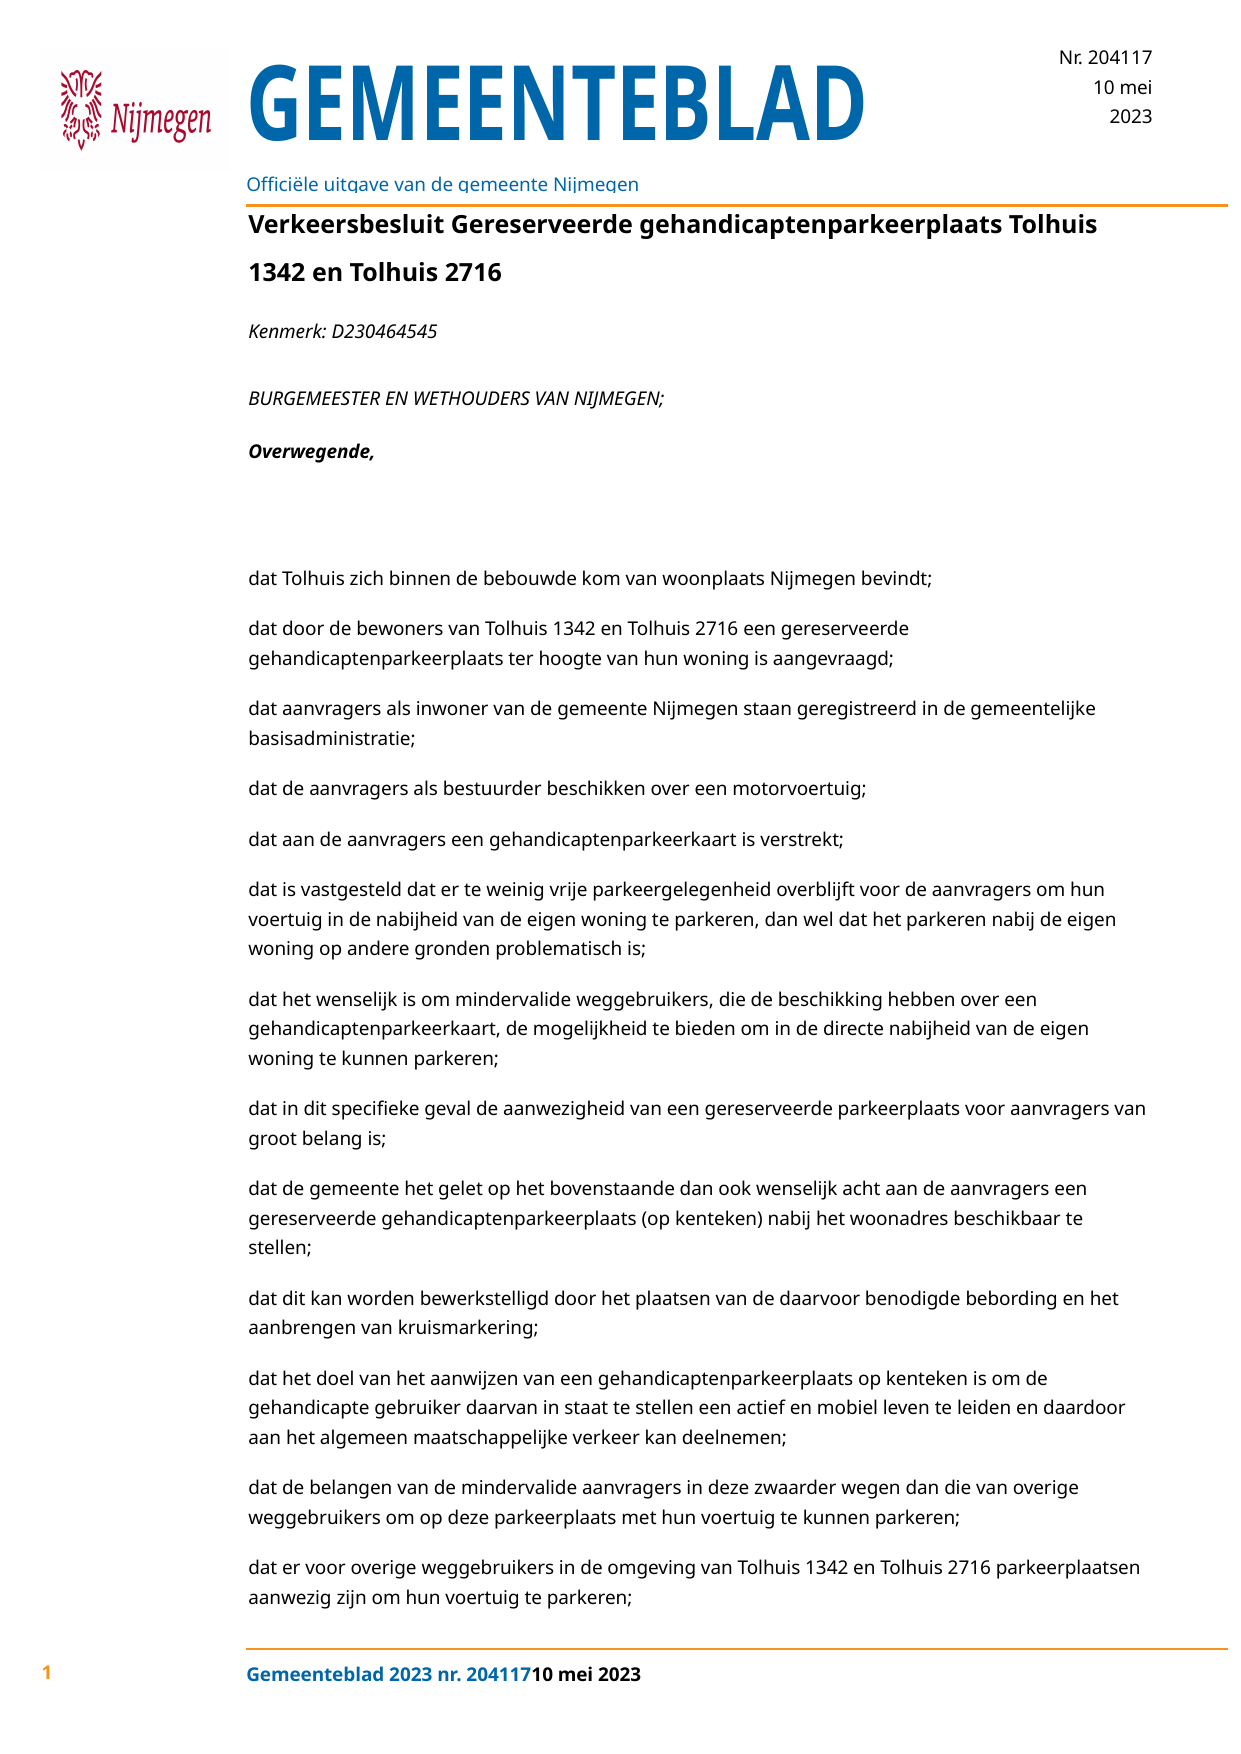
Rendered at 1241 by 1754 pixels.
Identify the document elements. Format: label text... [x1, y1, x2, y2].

text dat de gemeente het gelet op het bovenstaande dan ook wenselijk acht aan de aanvragers een gereserveerde gehandicaptenparkeerplaats (op kenteken) nabij het woonadres beschikbaar te stellen; [248, 1175, 1152, 1260]
text dat door de bewoners van Tolhuis 1342 en Tolhuis 2716 een gereserveerde gehandicaptenparkeerplaats ter hoogte van hun woning is aangevraagd; [248, 615, 1152, 671]
text dat er voor overige weggebruikers in de omgeving van Tolhuis 1342 en Tolhuis 2716 parkeerplaatsen aanwezig zijn om hun voertuig te parkeren; [248, 1554, 1152, 1610]
text Verkeersbesluit Gereserveerde gehandicaptenparkeerplaats Tolhuis 1342 en Tolhuis 2716 [248, 207, 1152, 288]
text BURGEMEESTER EN WETHOUDERS VAN NIJMEGEN; [248, 386, 1152, 411]
text dat dit kan worden bewerkstelligd door het plaatsen van de daarvoor benodigde bebording en het aanbrengen van kruismarkering; [248, 1285, 1152, 1340]
text Overwegende, [248, 438, 1152, 464]
text dat aan de aanvragers een gehandicaptenparkeerkaart is verstrekt; [248, 826, 1152, 851]
text dat het doel van het aanwijzen van een gehandicaptenparkeerplaats op kenteken is om de gehandicapte gebruiker daarvan in staat te stellen een actief en mobiel leven te leiden en daardoor aan het algemeen maatschappelijke verkeer kan deelnemen; [248, 1365, 1152, 1450]
text dat het wenselijk is om mindervalide weggebruikers, die de beschikking hebben over een gehandicaptenparkeerkaart, de mogelijkheid te bieden om in de directe nabijheid van de eigen woning te kunnen parkeren; [248, 986, 1152, 1071]
text dat aanvragers als inwoner van de gemeente Nijmegen staan geregistreerd in de gemeentelijke basisadministratie; [248, 695, 1152, 751]
text dat is vastgesteld dat er te weinig vrije parkeergelegenheid overblijft voor de aanvragers om hun voertuig in de nabijheid van de eigen woning te parkeren, dan wel dat het parkeren nabij de eigen woning op andere gronden problematisch is; [248, 876, 1152, 961]
text dat Tolhuis zich binnen de bebouwde kom van woonplaats Nijmegen bevindt; [248, 565, 1152, 591]
text dat de aanvragers als bestuurder beschikken over een motorvoertuig; [248, 775, 1152, 801]
picture [41, 47, 231, 172]
text dat in dit specifieke geval de aanwezigheid van een gereserveerde parkeerplaats voor aanvragers van groot belang is; [248, 1095, 1152, 1151]
text Kenmerk: D230464545 [248, 318, 1152, 344]
text dat de belangen van de mindervalide aanvragers in deze zwaarder wegen dan die van overige weggebruikers om op deze parkeerplaats met hun voertuig te kunnen parkeren; [248, 1474, 1152, 1530]
